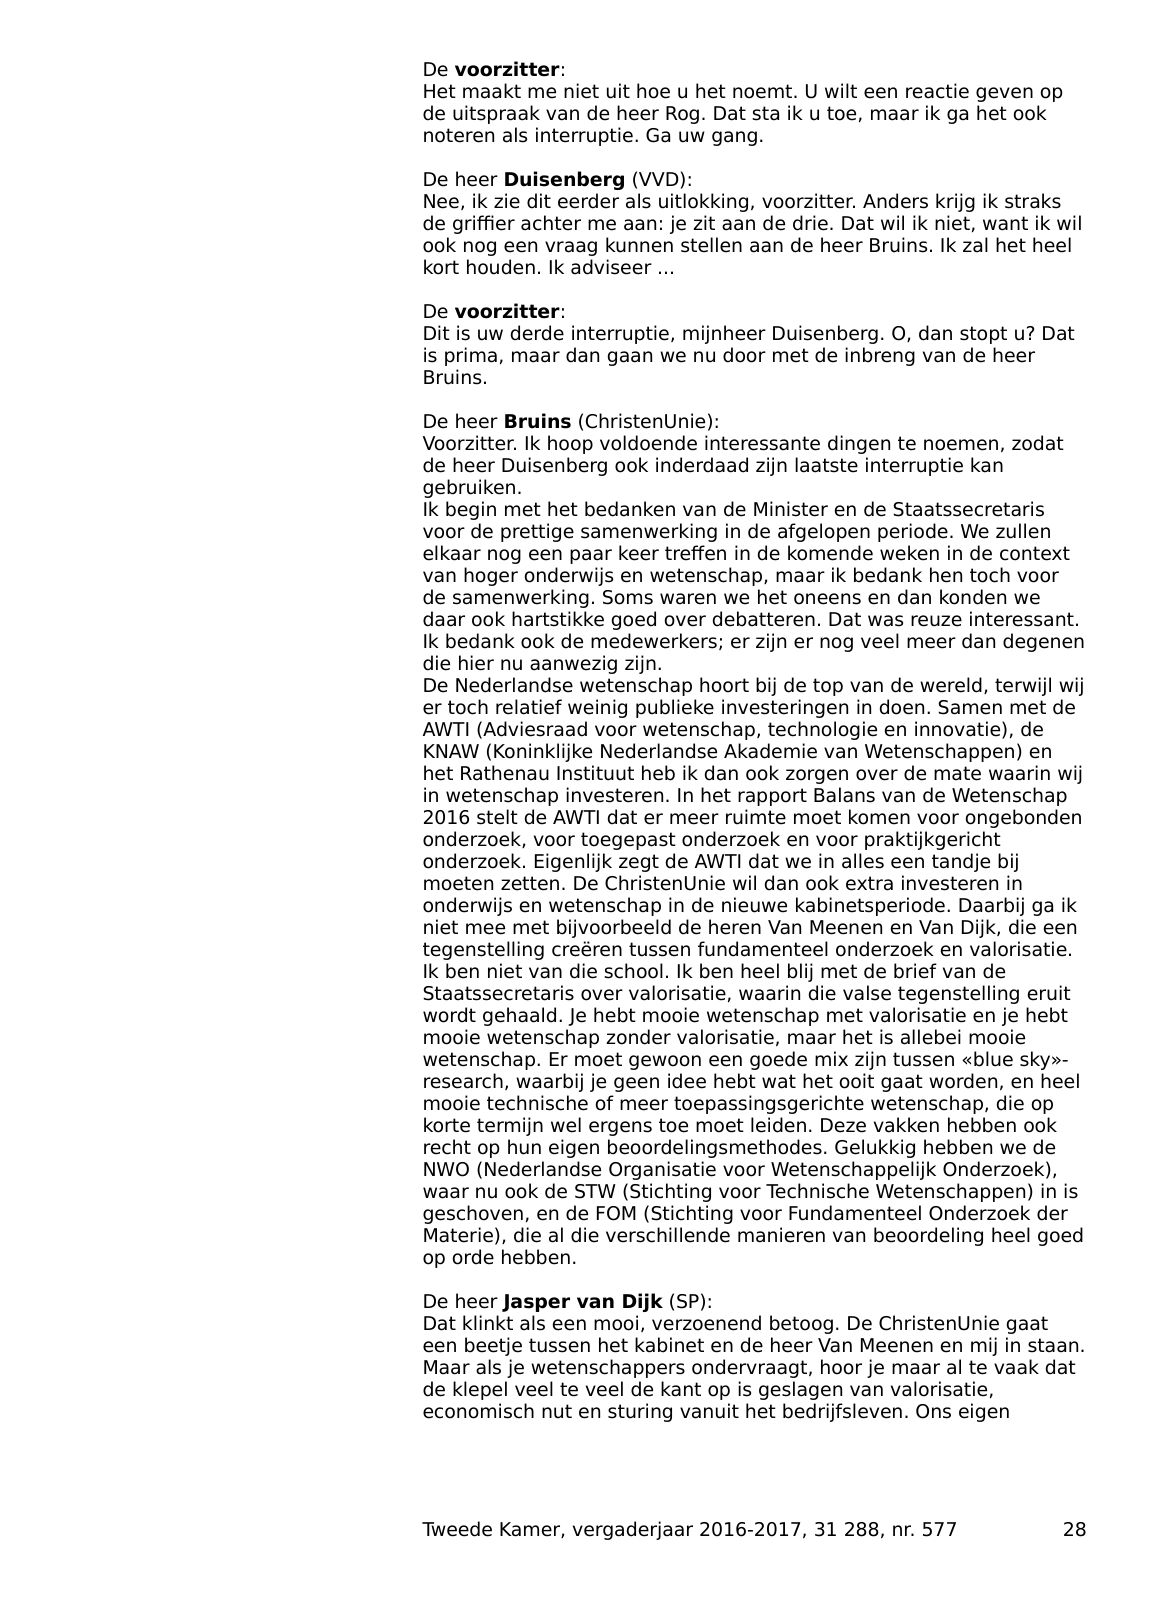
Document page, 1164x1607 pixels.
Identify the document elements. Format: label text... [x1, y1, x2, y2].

text Voorzitter. Ik hoop voldoende interessante dingen te noemen, zodat de heer Duisenberg ook inderdaad zijn laatste interruptie kan gebruiken. [422, 433, 1087, 499]
text Ik begin met het bedanken van de Minister en de Staatssecretaris voor de prettige samenwerking in de afgelopen periode. We zullen elkaar nog een paar keer treffen in de komende weken in de context van hoger onderwijs en wetenschap, maar ik bedank hen toch voor de samenwerking. Soms waren we het oneens en dan konden we daar ook hartstikke goed over debatteren. Dat was reuze interessant. Ik bedank ook de medewerkers; er zijn er nog veel meer dan degenen die hier nu aanwezig zijn. [422, 499, 1087, 675]
text Dat klinkt als een mooi, verzoenend betoog. De ChristenUnie gaat een beetje tussen het kabinet en de heer Van Meenen en mij in staan. Maar als je wetenschappers ondervraagt, hoor je maar al te vaak dat de klepel veel te veel de kant op is geslagen van valorisatie, economisch nut en sturing vanuit het bedrijfsleven. Ons eigen [422, 1313, 1087, 1423]
text De voorzitter: [422, 301, 1087, 323]
text Nee, ik zie dit eerder als uitlokking, voorzitter. Anders krijg ik straks de griffier achter me aan: je zit aan de drie. Dat wil ik niet, want ik wil ook nog een vraag kunnen stellen aan de heer Bruins. Ik zal het heel kort houden. Ik adviseer ... [422, 191, 1087, 279]
text De Nederlandse wetenschap hoort bij de top van de wereld, terwijl wij er toch relatief weinig publieke investeringen in doen. Samen met de AWTI (Adviesraad voor wetenschap, technologie en innovatie), de KNAW (Koninklijke Nederlandse Akademie van Wetenschappen) en het Rathenau Instituut heb ik dan ook zorgen over de mate waarin wij in wetenschap investeren. In het rapport Balans van de Wetenschap 2016 stelt de AWTI dat er meer ruimte moet komen voor ongebonden onderzoek, voor toegepast onderzoek en voor praktijkgericht onderzoek. Eigenlijk zegt de AWTI dat we in alles een tandje bij moeten zetten. De ChristenUnie wil dan ook extra investeren in onderwijs en wetenschap in de nieuwe kabinetsperiode. Daarbij ga ik niet mee met bijvoorbeeld de heren Van Meenen en Van Dijk, die een tegenstelling creëren tussen fundamenteel onderzoek en valorisatie. Ik ben niet van die school. Ik ben heel blij met de brief van de Staatssecretaris over valorisatie, waarin die valse tegenstelling eruit wordt gehaald. Je hebt mooie wetenschap met valorisatie en je hebt mooie wetenschap zonder valorisatie, maar het is allebei mooie wetenschap. Er moet gewoon een goede mix zijn tussen «blue sky»-research, waarbij je geen idee hebt wat het ooit gaat worden, en heel mooie technische of meer toepassingsgerichte wetenschap, die op korte termijn wel ergens toe moet leiden. Deze vakken hebben ook recht op hun eigen beoordelingsmethodes. Gelukkig hebben we de NWO (Nederlandse Organisatie voor Wetenschappelijk Onderzoek), waar nu ook de STW (Stichting voor Technische Wetenschappen) in is geschoven, en de FOM (Stichting voor Fundamenteel Onderzoek der Materie), die al die verschillende manieren van beoordeling heel goed op orde hebben. [422, 675, 1087, 1268]
text De voorzitter: [422, 59, 1087, 81]
text Dit is uw derde interruptie, mijnheer Duisenberg. O, dan stopt u? Dat is prima, maar dan gaan we nu door met de inbreng van de heer Bruins. [422, 323, 1087, 389]
text De heer Duisenberg (VVD): [422, 169, 1087, 191]
text De heer Bruins (ChristenUnie): [422, 411, 1087, 433]
text Het maakt me niet uit hoe u het noemt. U wilt een reactie geven op de uitspraak van de heer Rog. Dat sta ik u toe, maar ik ga het ook noteren als interruptie. Ga uw gang. [422, 81, 1087, 147]
text De heer Jasper van Dijk (SP): [422, 1291, 1087, 1313]
